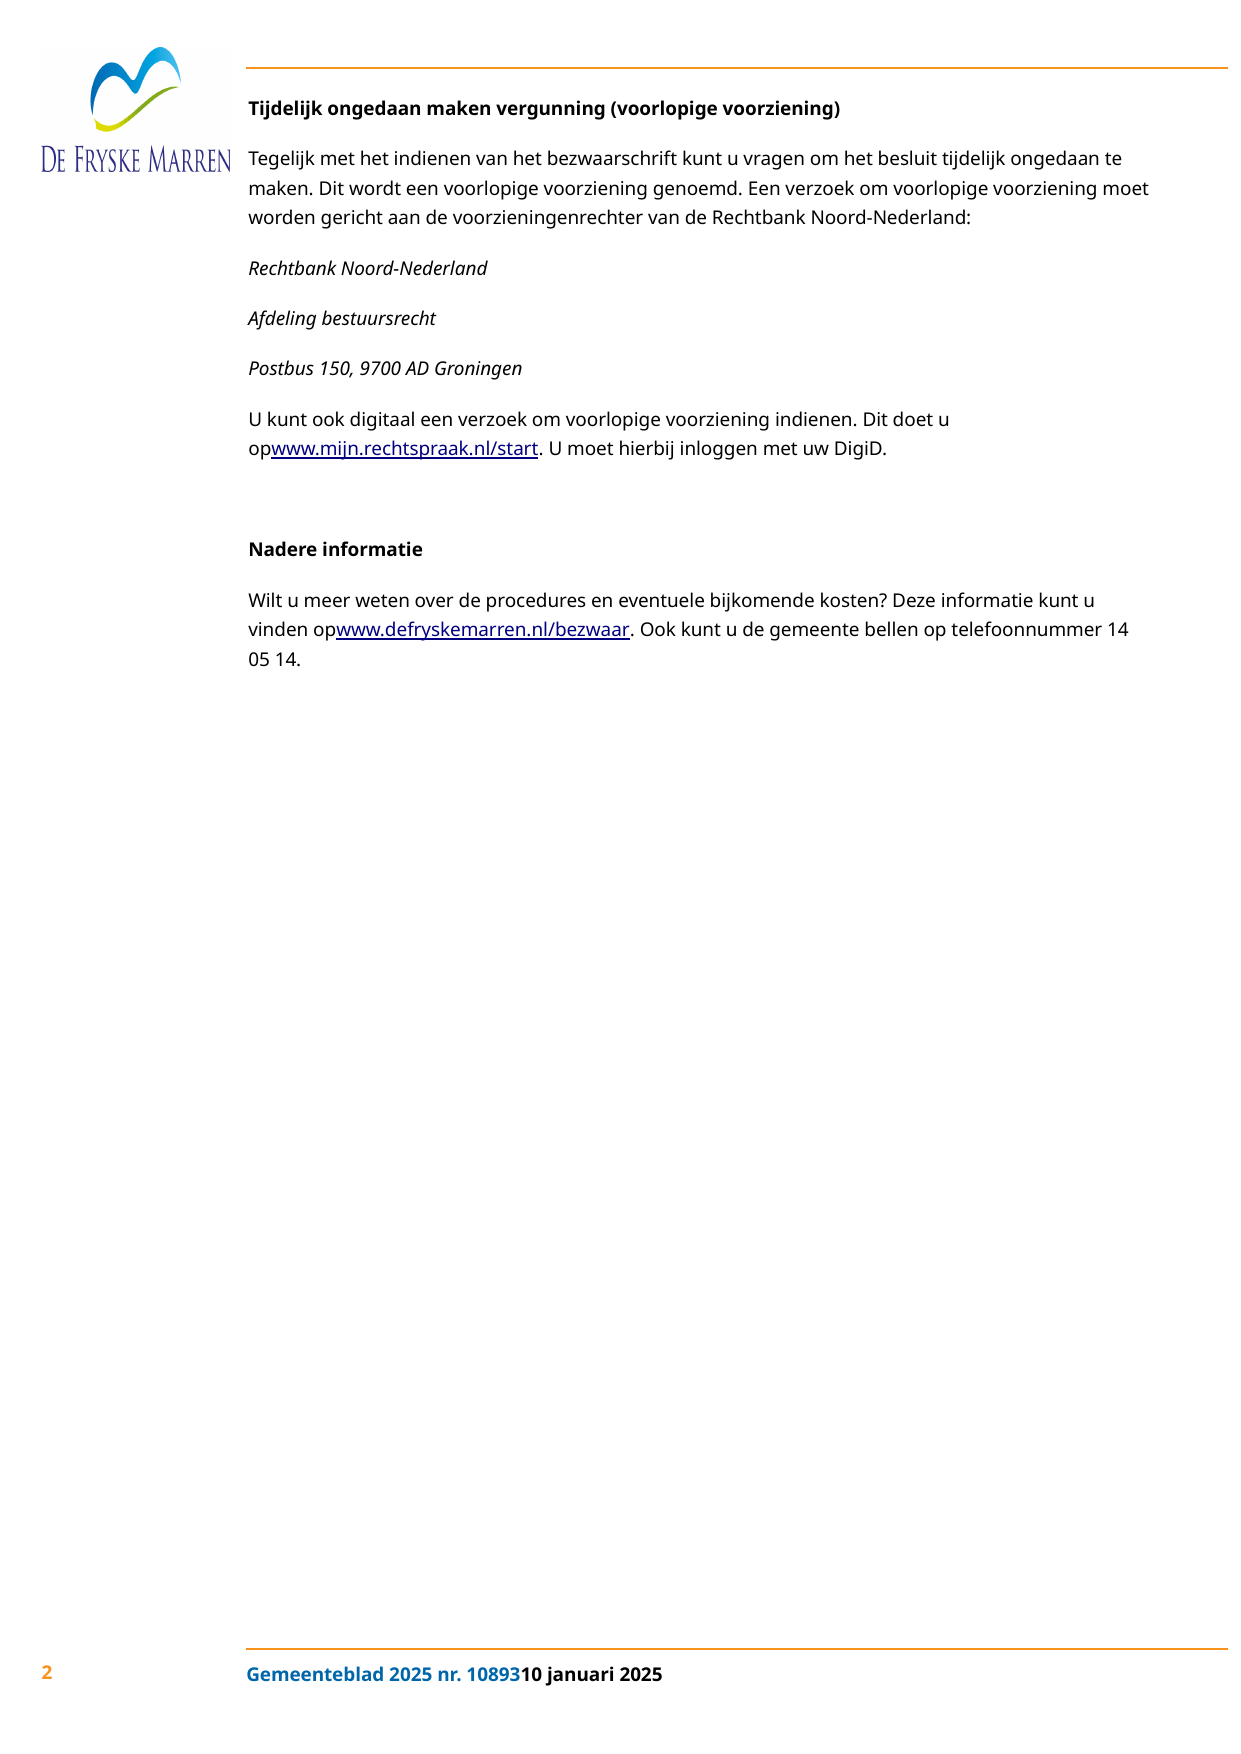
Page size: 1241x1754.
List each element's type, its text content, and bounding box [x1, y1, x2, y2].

picture [41, 47, 231, 172]
text Rechtbank Noord-Nederland [248, 255, 1152, 281]
text Postbus 150, 9700 AD Groningen [248, 356, 1152, 381]
text Tijdelijk ongedaan maken vergunning (voorlopige voorziening) [248, 95, 1152, 121]
text Afdeling bestuursrecht [248, 305, 1152, 331]
text Nadere informatie [248, 536, 1152, 562]
text U kunt ook digitaal een verzoek om voorlopige voorziening indienen. Dit doet u opwww.mijn.rechtspraak.nl/start. U moet hierbij inloggen met uw DigiD. [248, 406, 1152, 461]
text Wilt u meer weten over de procedures en eventuele bijkomende kosten? Deze informatie kunt u vinden opwww.defryskemarren.nl/bezwaar. Ook kunt u de gemeente bellen op telefoonnummer 14 05 14. [248, 587, 1152, 672]
text Tegelijk met het indienen van het bezwaarschrift kunt u vragen om het besluit tijdelijk ongedaan te maken. Dit wordt een voorlopige voorziening genoemd. Een verzoek om voorlopige voorziening moet worden gericht aan de voorzieningenrechter van de Rechtbank Noord-Nederland: [248, 145, 1152, 230]
